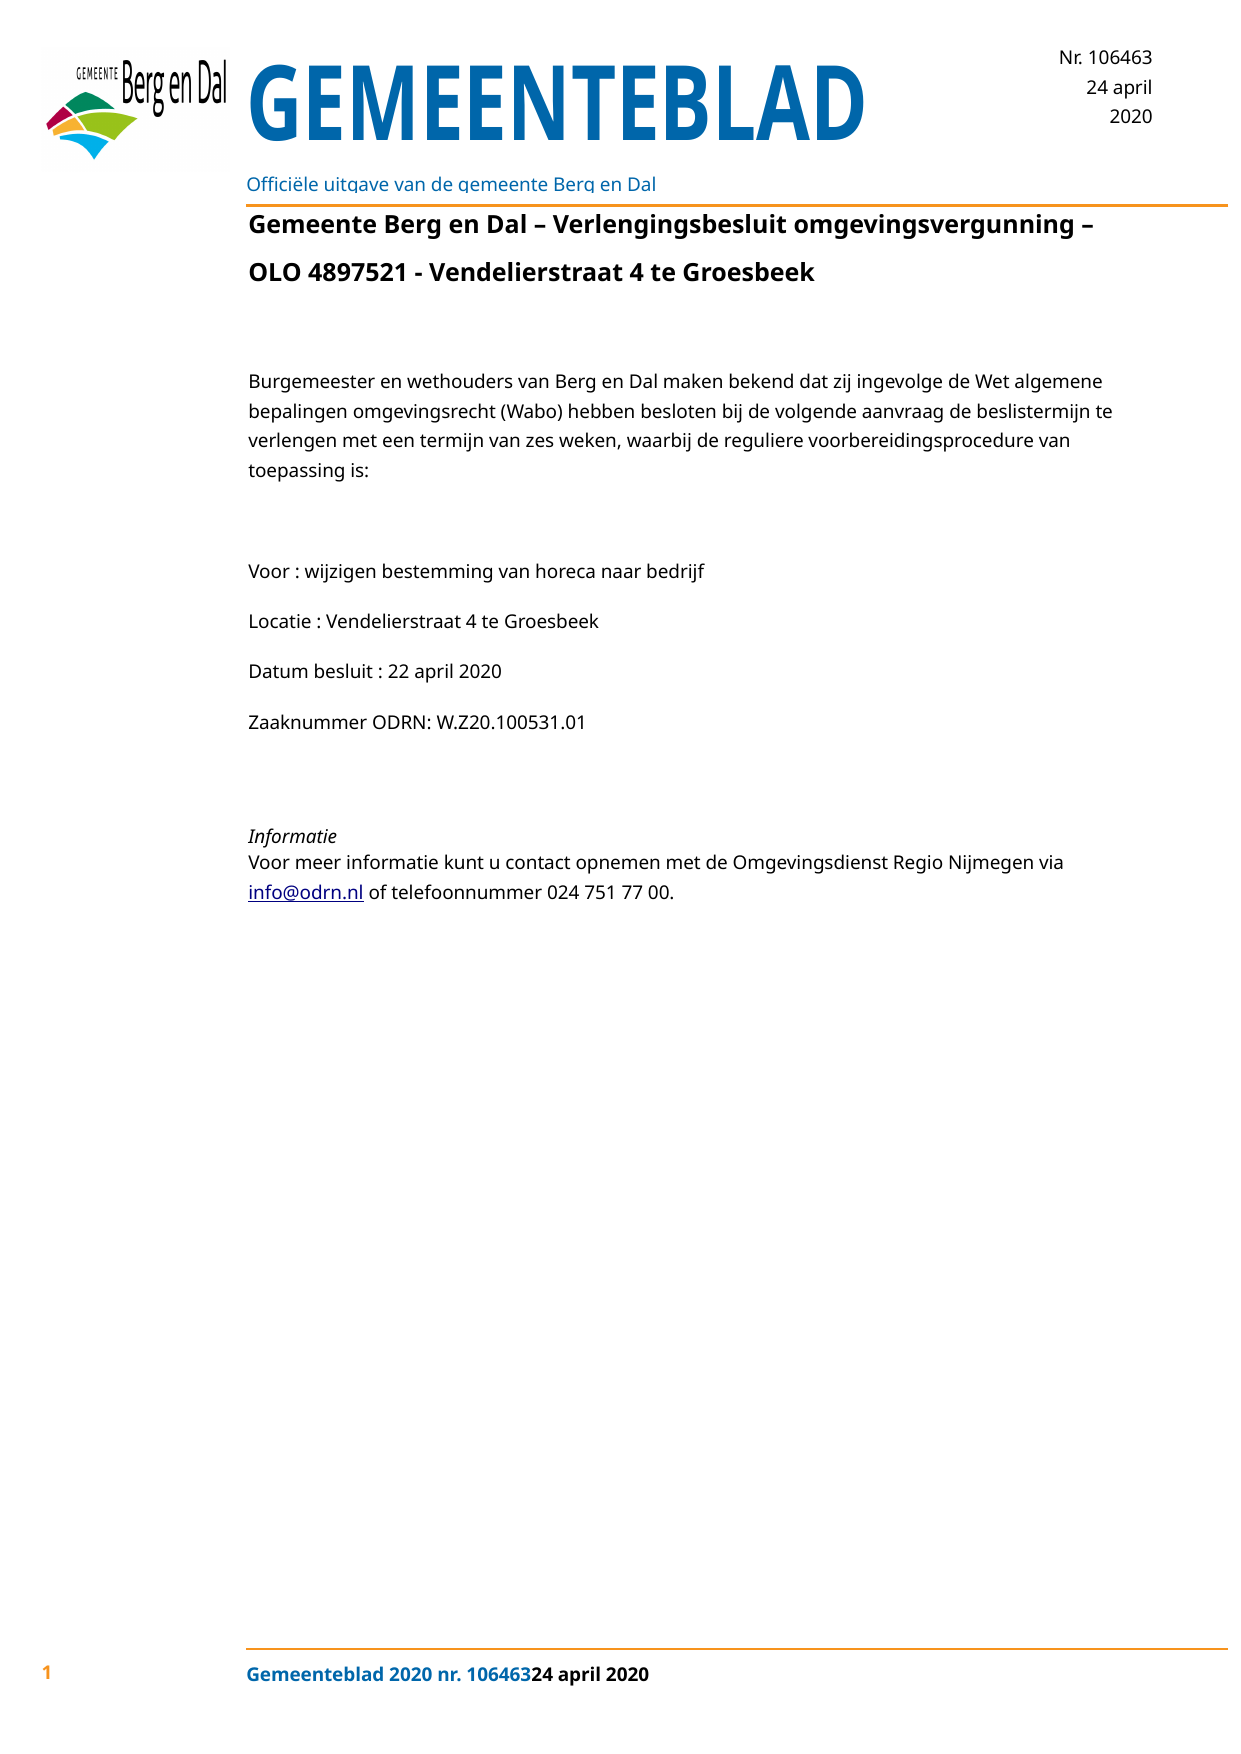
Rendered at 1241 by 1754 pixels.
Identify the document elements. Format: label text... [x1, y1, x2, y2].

text Datum besluit : 22 april 2020 [248, 659, 1152, 684]
picture [41, 47, 231, 172]
text Locatie : Vendelierstraat 4 te Groesbeek [248, 608, 1152, 634]
text Burgemeester en wethouders van Berg en Dal maken bekend dat zij ingevolge de Wet algemene bepalingen omgevingsrecht (Wabo) hebben besloten bij de volgende aanvraag de beslistermijn te verlengen met een termijn van zes weken, waarbij de reguliere voorbereidingsprocedure van toepassing is: [248, 368, 1152, 483]
text Voor : wijzigen bestemming van horeca naar bedrijf [248, 558, 1152, 584]
text Gemeente Berg en Dal – Verlengingsbesluit omgevingsvergunning – OLO 4897521 - Vendelierstraat 4 te Groesbeek [248, 207, 1152, 288]
text Informatie [248, 823, 1152, 849]
text Zaaknummer ODRN: W.Z20.100531.01 [248, 709, 1152, 735]
text Voor meer informatie kunt u contact opnemen met de Omgevingsdienst Regio Nijmegen via info@odrn.nl of telefoonnummer 024 751 77 00. [248, 849, 1152, 904]
